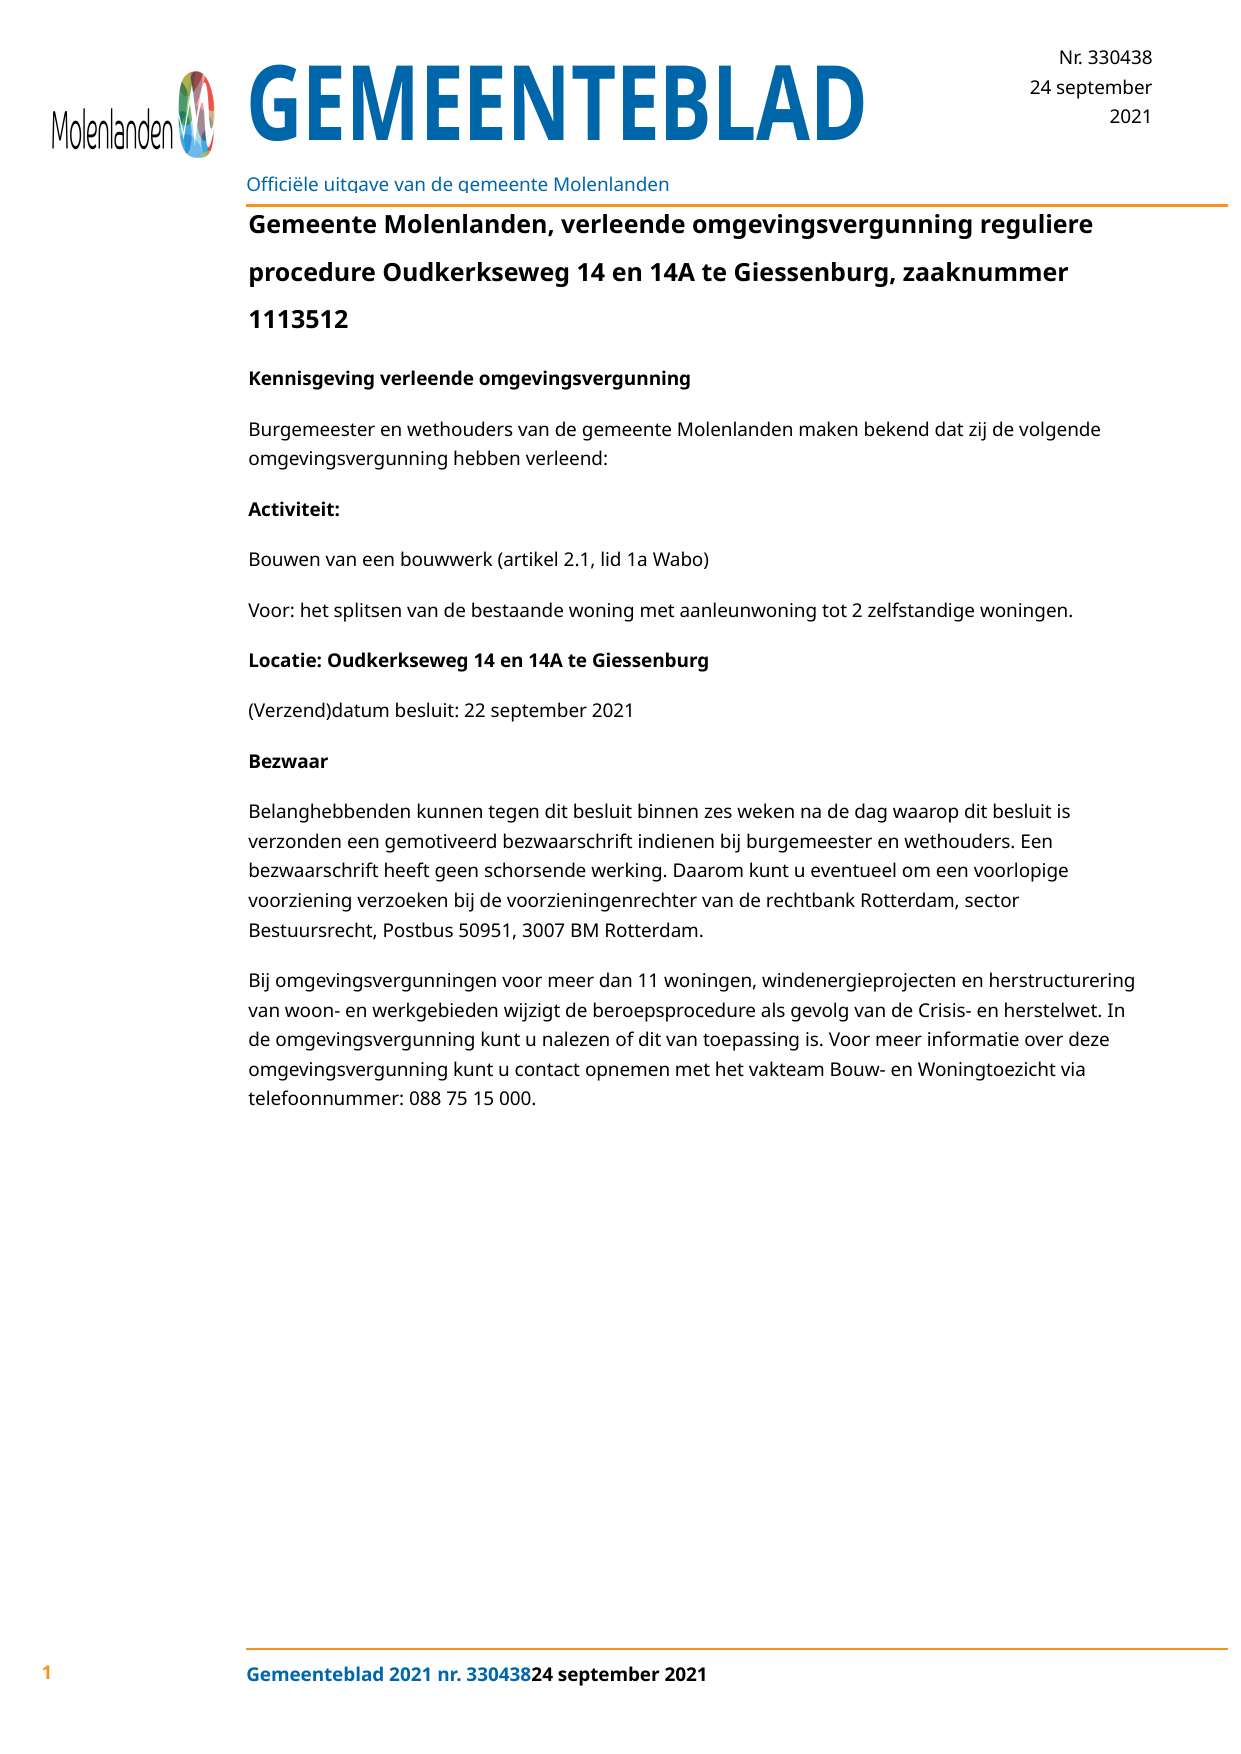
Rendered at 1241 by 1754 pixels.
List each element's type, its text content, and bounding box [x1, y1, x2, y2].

text Gemeente Molenlanden, verleende omgevingsvergunning reguliere procedure Oudkerkseweg 14 en 14A te Giessenburg, zaaknummer 1113512 [248, 207, 1152, 336]
text Activiteit: [248, 496, 1152, 522]
text Burgemeester en wethouders van de gemeente Molenlanden maken bekend dat zij de volgende omgevingsvergunning hebben verleend: [248, 416, 1152, 471]
text Bij omgevingsvergunningen voor meer dan 11 woningen, windenergieprojecten en herstructurering van woon- en werkgebieden wijzigt de beroepsprocedure als gevolg van de Crisis- en herstelwet. In de omgevingsvergunning kunt u nalezen of dit van toepassing is. Voor meer informatie over deze omgevingsvergunning kunt u contact opnemen met het vakteam Bouw- en Woningtoezicht via telefoonnummer: 088 75 15 000. [248, 967, 1152, 1111]
text Voor: het splitsen van de bestaande woning met aanleunwoning tot 2 zelfstandige woningen. [248, 597, 1152, 622]
picture [41, 47, 231, 172]
text Belanghebbenden kunnen tegen dit besluit binnen zes weken na de dag waarop dit besluit is verzonden een gemotiveerd bezwaarschrift indienen bij burgemeester en wethouders. Een bezwaarschrift heeft geen schorsende werking. Daarom kunt u eventueel om een voorlopige voorziening verzoeken bij de voorzieningenrechter van de rechtbank Rotterdam, sector Bestuursrecht, Postbus 50951, 3007 BM Rotterdam. [248, 798, 1152, 942]
text Locatie: Oudkerkseweg 14 en 14A te Giessenburg [248, 647, 1152, 673]
text (Verzend)datum besluit: 22 september 2021 [248, 698, 1152, 723]
text Kennisgeving verleende omgevingsvergunning [248, 366, 1152, 391]
text Bouwen van een bouwwerk (artikel 2.1, lid 1a Wabo) [248, 546, 1152, 572]
text Bezwaar [248, 748, 1152, 774]
